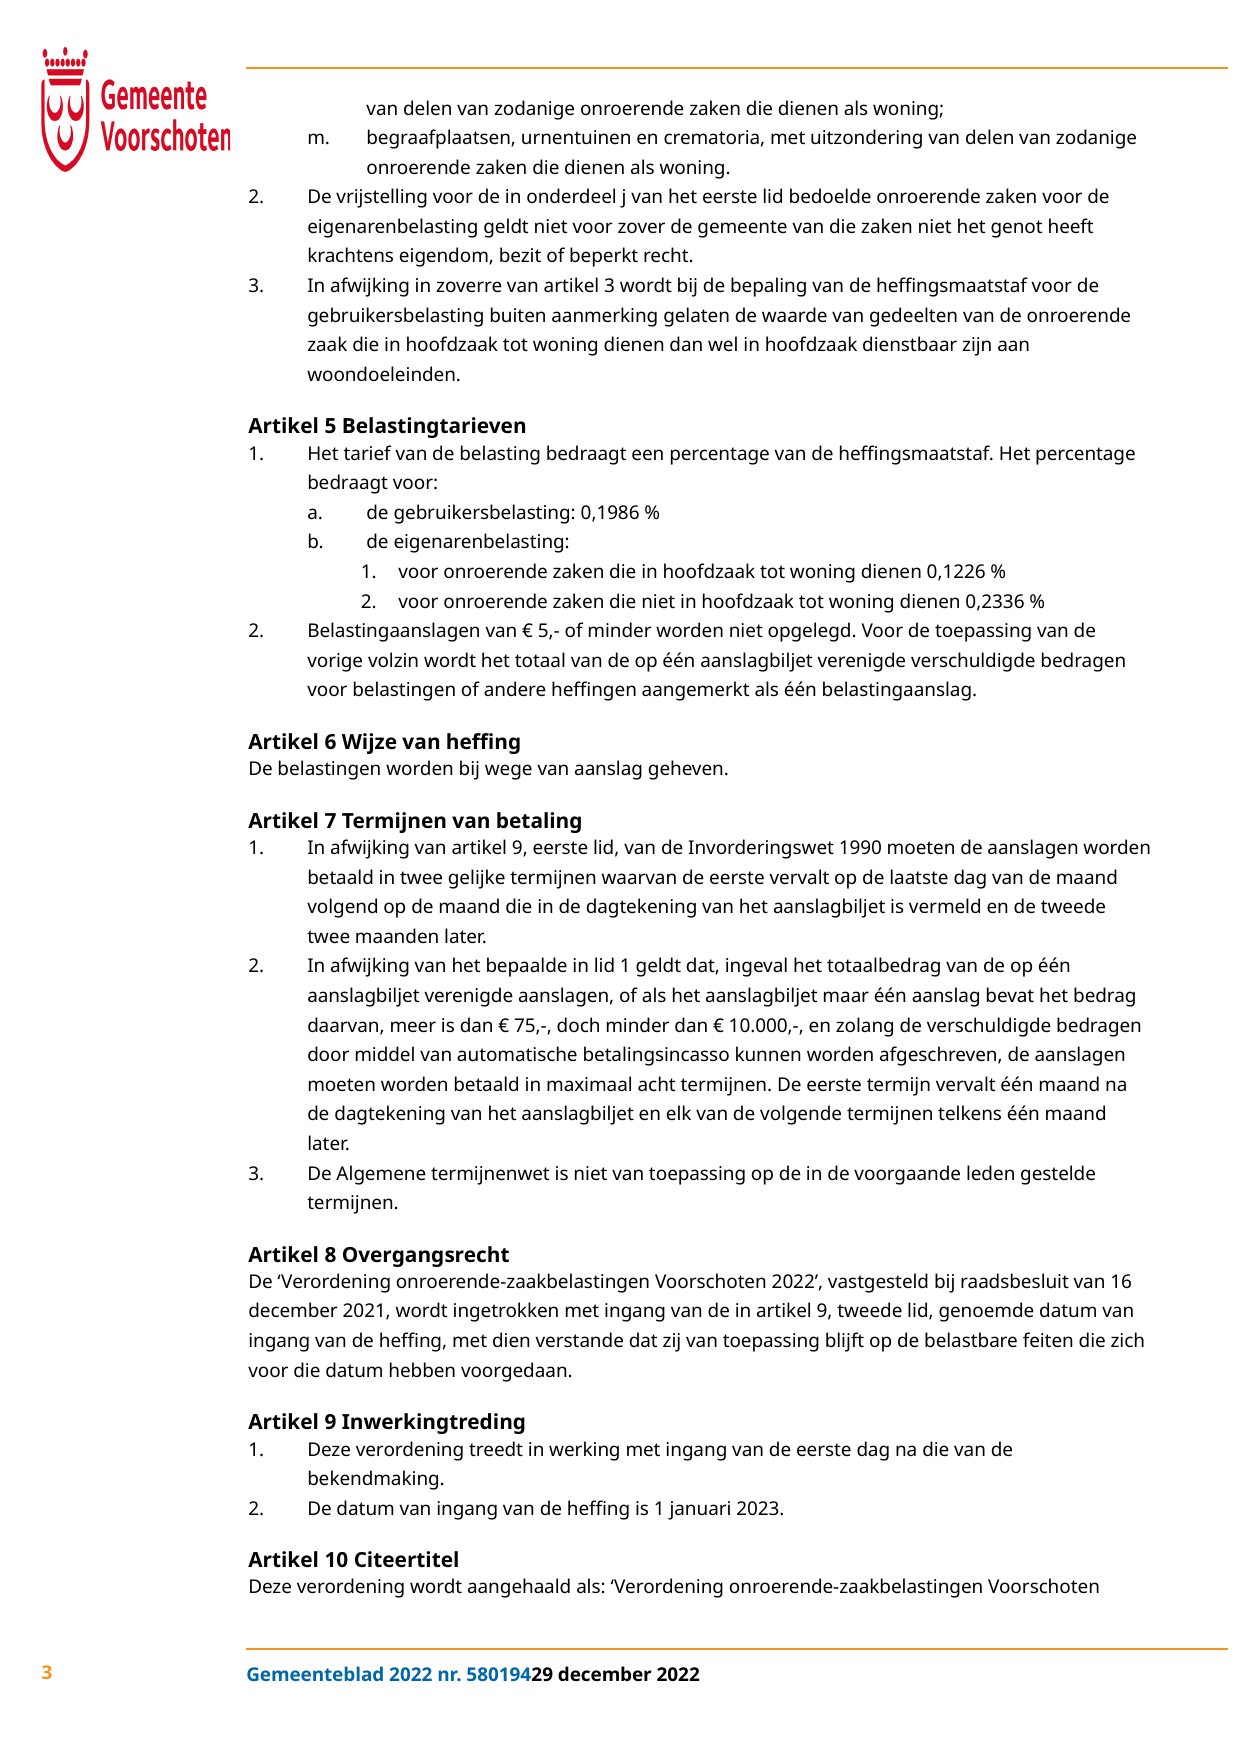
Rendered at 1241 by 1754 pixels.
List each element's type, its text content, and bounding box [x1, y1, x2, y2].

list De Algemene termijnenwet is niet van toepassing op de in de voorgaande leden gestelde termijnen. [248, 1160, 1152, 1215]
list voor onroerende zaken die in hoofdzaak tot woning dienen 0,1226 % [361, 558, 1152, 584]
list De vrijstelling voor de in onderdeel j van het eerste lid bedoelde onroerende zaken voor de eigenarenbelasting geldt niet voor zover de gemeente van die zaken niet het genot heeft krachtens eigendom, bezit of beperkt recht. [248, 183, 1152, 268]
list de gebruikersbelasting: 0,1986 % [307, 499, 1152, 525]
list In afwijking van artikel 9, eerste lid, van de Invorderingswet 1990 moeten de aanslagen worden betaald in twee gelijke termijnen waarvan de eerste vervalt op de laatste dag van de maand volgend op de maand die in de dagtekening van het aanslagbiljet is vermeld en de tweede twee maanden later. [248, 834, 1152, 949]
text Artikel 6 Wijze van heffing [248, 727, 1152, 755]
list de eigenarenbelasting: [307, 529, 1152, 554]
picture [41, 47, 231, 172]
list In afwijking van het bepaalde in lid 1 geldt dat, ingeval het totaalbedrag van de op één aanslagbiljet verenigde aanslagen, of als het aanslagbiljet maar één aanslag bevat het bedrag daarvan, meer is dan € 75,-, doch minder dan € 10.000,-, en zolang de verschuldigde bedragen door middel van automatische betalingsincasso kunnen worden afgeschreven, de aanslagen moeten worden betaald in maximaal acht termijnen. De eerste termijn vervalt één maand na de dagtekening van het aanslagbiljet en elk van de volgende termijnen telkens één maand later. [248, 953, 1152, 1156]
list Het tarief van de belasting bedraagt een percentage van de heffingsmaatstaf. Het percentage bedraagt voor: [248, 440, 1152, 495]
list van delen van zodanige onroerende zaken die dienen als woning; [307, 95, 1152, 121]
text Deze verordening wordt aangehaald als: ‘Verordening onroerende-zaakbelastingen Voorschoten [248, 1574, 1152, 1599]
list Deze verordening treedt in werking met ingang van de eerste dag na die van de bekendmaking. [248, 1436, 1152, 1491]
list Belastingaanslagen van € 5,- of minder worden niet opgelegd. Voor de toepassing van de vorige volzin wordt het totaal van de op één aanslagbiljet verenigde verschuldigde bedragen voor belastingen of andere heffingen aangemerkt als één belastingaanslag. [248, 617, 1152, 702]
list voor onroerende zaken die niet in hoofdzaak tot woning dienen 0,2336 % [361, 588, 1152, 613]
list begraafplaatsen, urnentuinen en crematoria, met uitzondering van delen van zodanige onroerende zaken die dienen als woning. [307, 124, 1152, 180]
text Artikel 7 Termijnen van betaling [248, 806, 1152, 834]
text Artikel 5 Belastingtarieven [248, 411, 1152, 440]
list In afwijking in zoverre van artikel 3 wordt bij de bepaling van de heffingsmaatstaf voor de gebruikersbelasting buiten aanmerking gelaten de waarde van gedeelten van de onroerende zaak die in hoofdzaak tot woning dienen dan wel in hoofdzaak dienstbaar zijn aan woondoeleinden. [248, 272, 1152, 387]
list De datum van ingang van de heffing is 1 januari 2023. [248, 1495, 1152, 1521]
text Artikel 9 Inwerkingtreding [248, 1407, 1152, 1436]
text De ‘Verordening onroerende-zaakbelastingen Voorschoten 2022’, vastgesteld bij raadsbesluit van 16 december 2021, wordt ingetrokken met ingang van de in artikel 9, tweede lid, genoemde datum van ingang van de heffing, met dien verstande dat zij van toepassing blijft op de belastbare feiten die zich voor die datum hebben voorgedaan. [248, 1268, 1152, 1383]
text Artikel 8 Overgangsrecht [248, 1240, 1152, 1268]
text Artikel 10 Citeertitel [248, 1545, 1152, 1574]
text De belastingen worden bij wege van aanslag geheven. [248, 755, 1152, 781]
